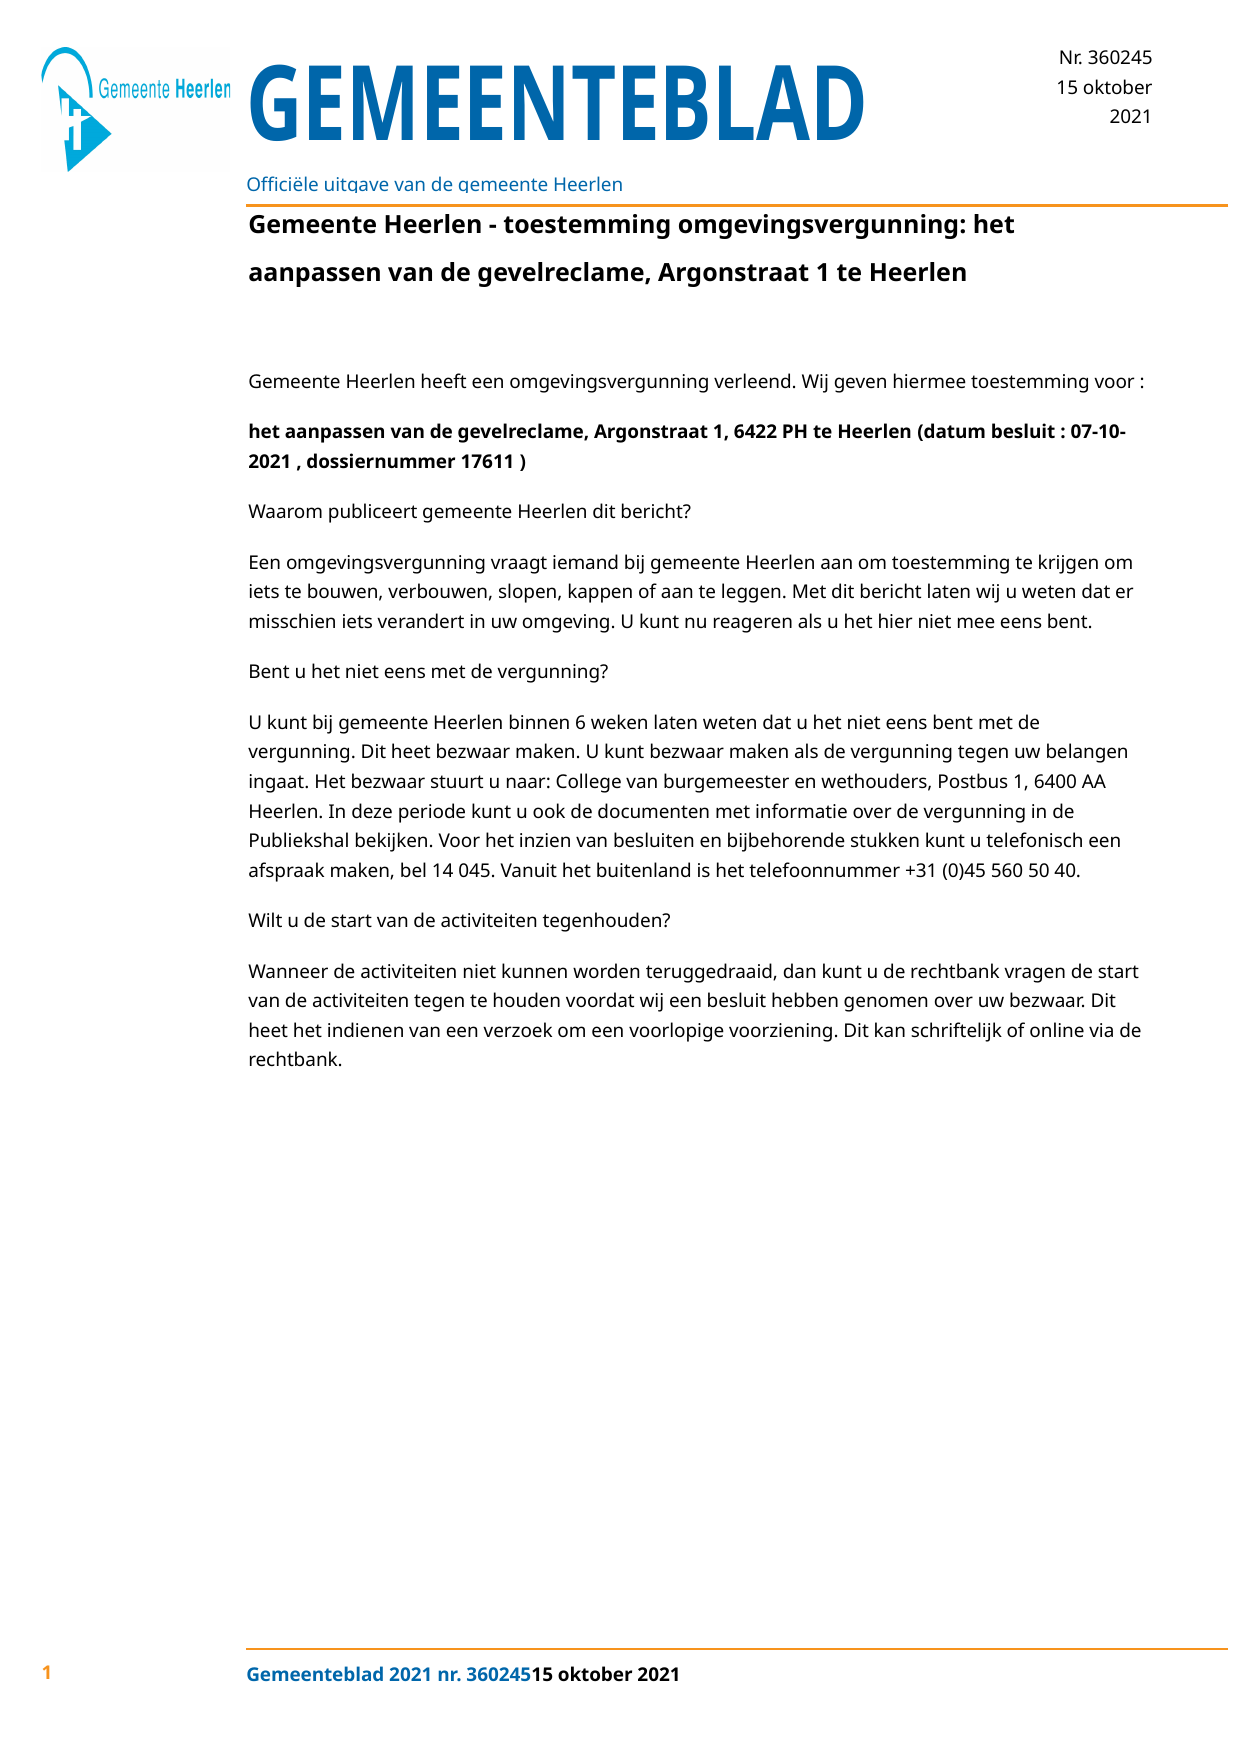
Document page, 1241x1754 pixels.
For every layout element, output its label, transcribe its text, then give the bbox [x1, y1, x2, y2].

text Wilt u de start van de activiteiten tegenhouden? [248, 907, 1152, 933]
text U kunt bij gemeente Heerlen binnen 6 weken laten weten dat u het niet eens bent met de vergunning. Dit heet bezwaar maken. U kunt bezwaar maken als de vergunning tegen uw belangen ingaat. Het bezwaar stuurt u naar: College van burgemeester en wethouders, Postbus 1, 6400 AA Heerlen. In deze periode kunt u ook de documenten met informatie over de vergunning in de Publiekshal bekijken. Voor het inzien van besluiten en bijbehorende stukken kunt u telefonisch een afspraak maken, bel 14 045. Vanuit het buitenland is het telefoonnummer +31 (0)45 560 50 40. [248, 709, 1152, 883]
text Gemeente Heerlen heeft een omgevingsvergunning verleend. Wij geven hiermee toestemming voor : [248, 368, 1152, 394]
text Wanneer de activiteiten niet kunnen worden teruggedraaid, dan kunt u de rechtbank vragen de start van de activiteiten tegen te houden voordat wij een besluit hebben genomen over uw bezwaar. Dit heet het indienen van een verzoek om een voorlopige voorziening. Dit kan schriftelijk of online via de rechtbank. [248, 958, 1152, 1072]
text Gemeente Heerlen - toestemming omgevingsvergunning: het aanpassen van de gevelreclame, Argonstraat 1 te Heerlen [248, 207, 1152, 288]
picture [41, 47, 231, 172]
text het aanpassen van de gevelreclame, Argonstraat 1, 6422 PH te Heerlen (datum besluit : 07-10-2021 , dossiernummer 17611 ) [248, 419, 1152, 474]
text Bent u het niet eens met de vergunning? [248, 659, 1152, 684]
picture [41, 47, 59, 70]
text Waarom publiceert gemeente Heerlen dit bericht? [248, 499, 1152, 524]
text Een omgevingsvergunning vraagt iemand bij gemeente Heerlen aan om toestemming te krijgen om iets te bouwen, verbouwen, slopen, kappen of aan te leggen. Met dit bericht laten wij u weten dat er misschien iets verandert in uw omgeving. U kunt nu reageren als u het hier niet mee eens bent. [248, 549, 1152, 634]
